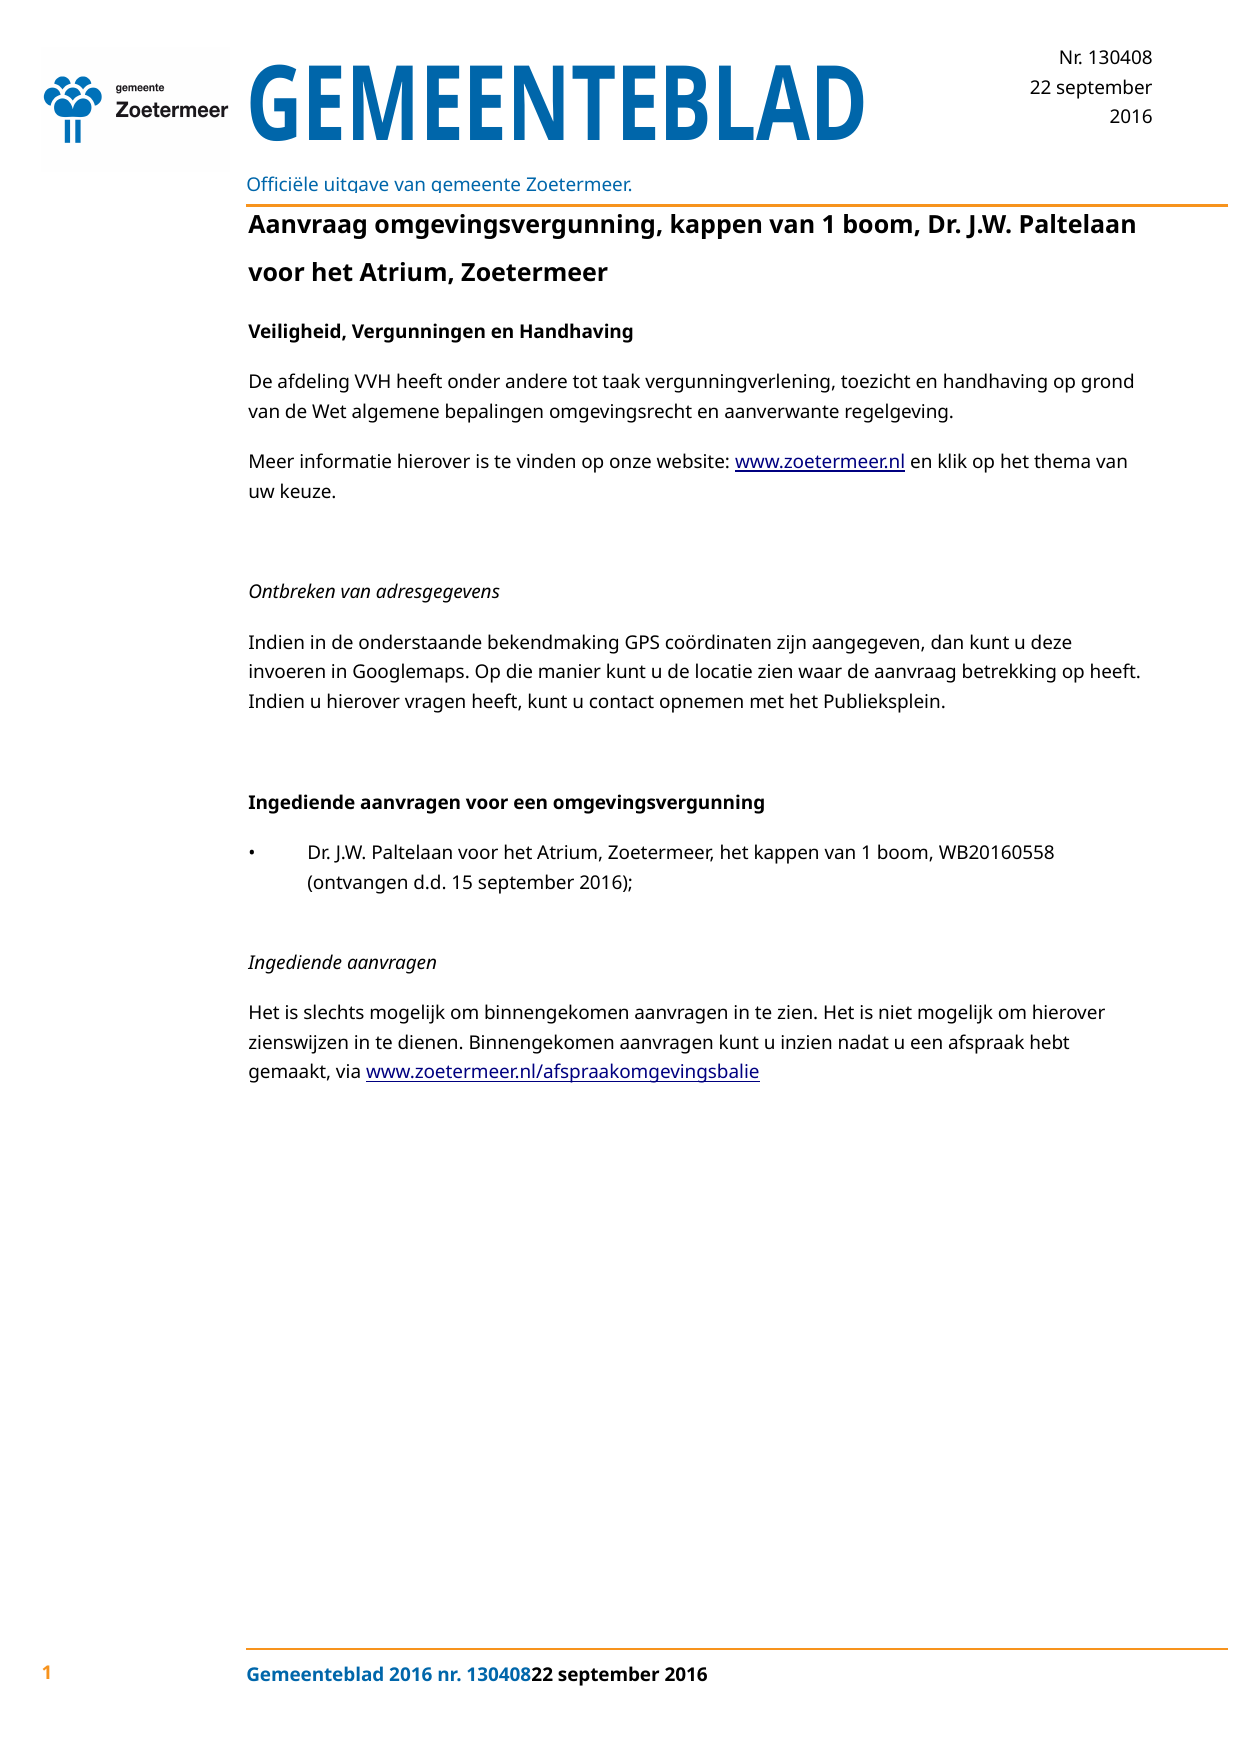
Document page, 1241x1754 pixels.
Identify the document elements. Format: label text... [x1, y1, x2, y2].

text De afdeling VVH heeft onder andere tot taak vergunningverlening, toezicht en handhaving op grond van de Wet algemene bepalingen omgevingsrecht en aanverwante regelgeving. [248, 368, 1152, 424]
list Dr. J.W. Paltelaan voor het Atrium, Zoetermeer, het kappen van 1 boom, WB20160558 (ontvangen d.d. 15 september 2016); [248, 839, 1152, 895]
text Ingediende aanvragen voor een omgevingsvergunning [248, 789, 1152, 815]
text Ontbreken van adresgegevens [248, 579, 1152, 604]
picture [41, 47, 231, 172]
text Aanvraag omgevingsvergunning, kappen van 1 boom, Dr. J.W. Paltelaan voor het Atrium, Zoetermeer [248, 207, 1152, 288]
text Veiligheid, Vergunningen en Handhaving [248, 318, 1152, 344]
text Het is slechts mogelijk om binnengekomen aanvragen in te zien. Het is niet mogelijk om hierover zienswijzen in te dienen. Binnengekomen aanvragen kunt u inzien nadat u een afspraak hebt gemaakt, via www.zoetermeer.nl/afspraakomgevingsbalie [248, 999, 1152, 1084]
text Ingediende aanvragen [248, 949, 1152, 975]
text Meer informatie hierover is te vinden op onze website: www.zoetermeer.nl en klik op het thema van uw keuze. [248, 448, 1152, 504]
text Indien in de onderstaande bekendmaking GPS coördinaten zijn aangegeven, dan kunt u deze invoeren in Googlemaps. Op die manier kunt u de locatie zien waar de aanvraag betrekking op heeft. Indien u hierover vragen heeft, kunt u contact opnemen met het Publieksplein. [248, 629, 1152, 714]
